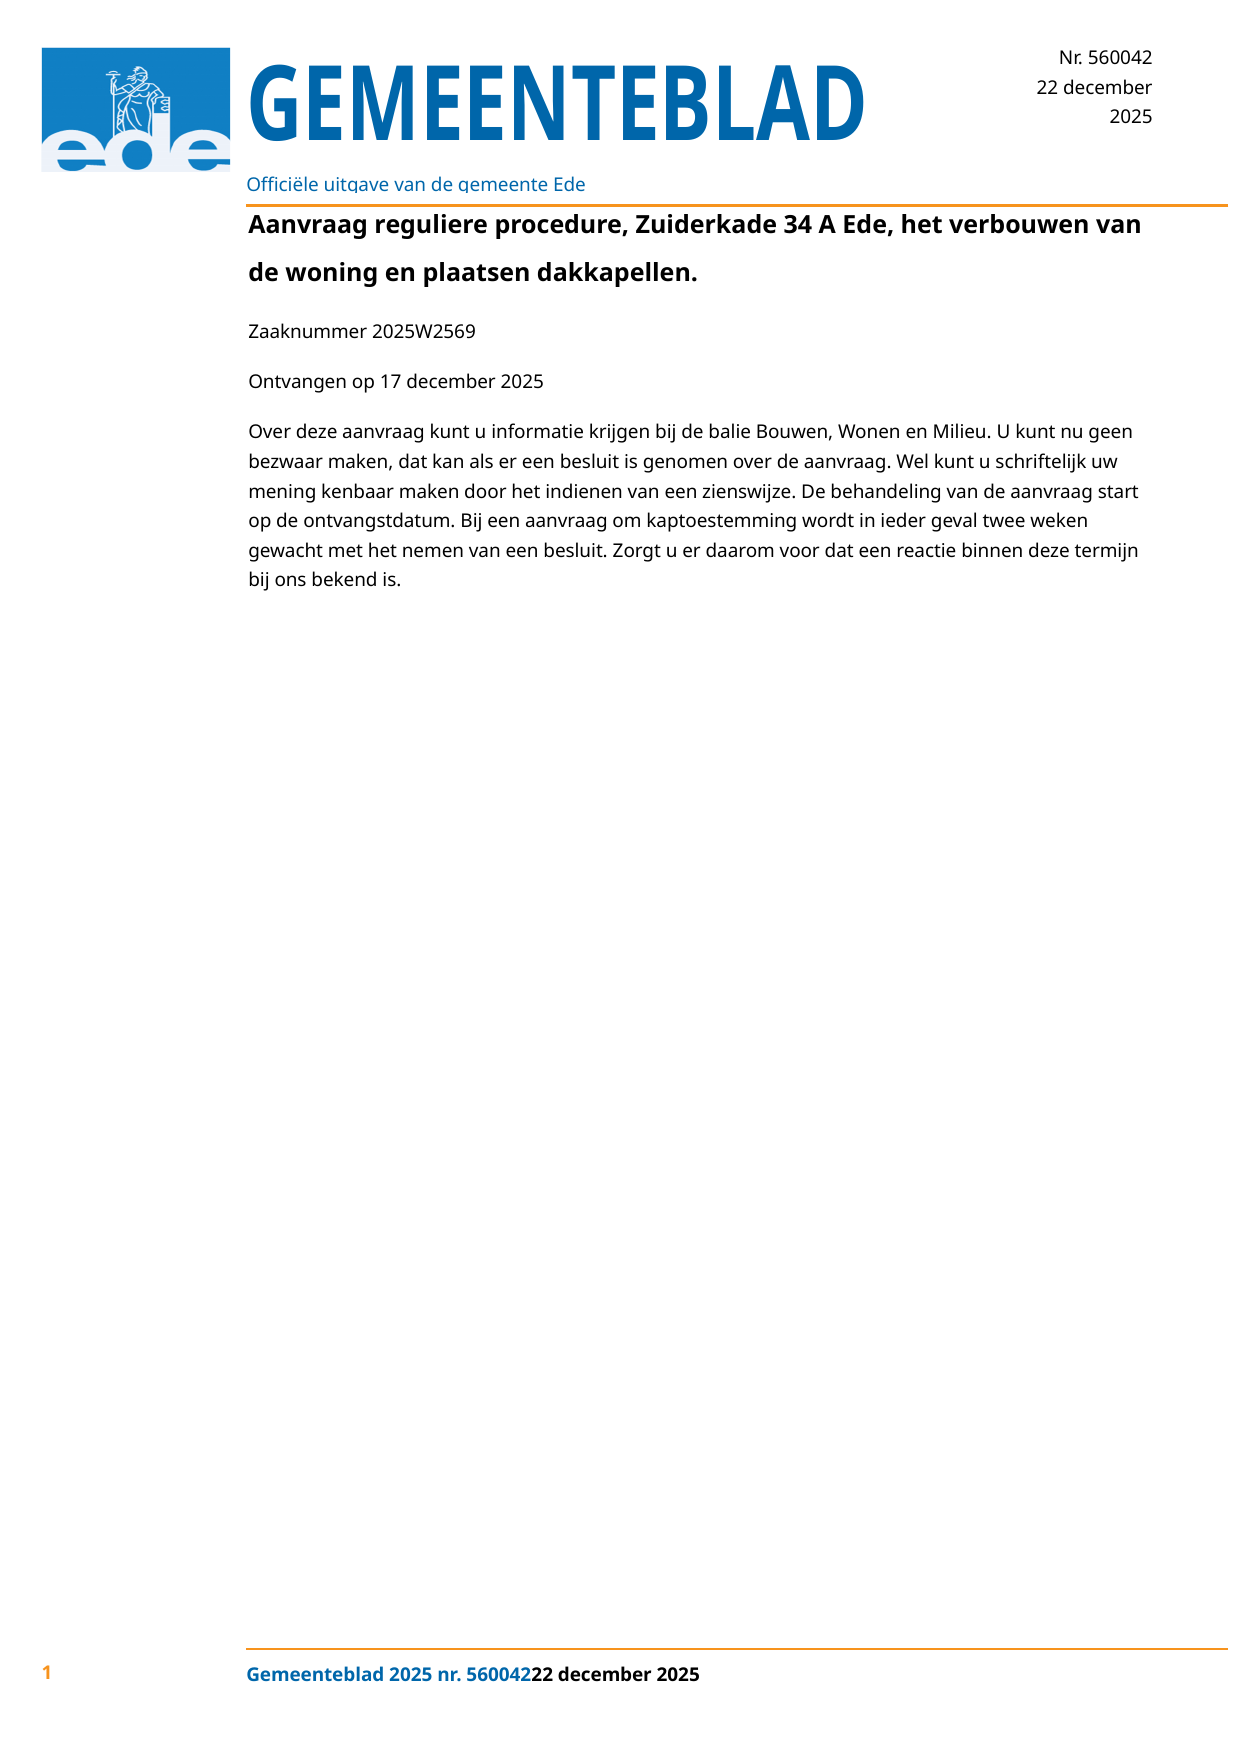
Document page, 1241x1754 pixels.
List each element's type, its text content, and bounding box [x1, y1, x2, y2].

text Zaaknummer 2025W2569 [248, 318, 1152, 344]
text Ontvangen op 17 december 2025 [248, 368, 1152, 394]
text Aanvraag reguliere procedure, Zuiderkade 34 A Ede, het verbouwen van de woning en plaatsen dakkapellen. [248, 207, 1152, 288]
text Over deze aanvraag kunt u informatie krijgen bij de balie Bouwen, Wonen en Milieu. U kunt nu geen bezwaar maken, dat kan als er een besluit is genomen over de aanvraag. Wel kunt u schriftelijk uw mening kenbaar maken door het indienen van een zienswijze. De behandeling van de aanvraag start op de ontvangstdatum. Bij een aanvraag om kaptoestemming wordt in ieder geval twee weken gewacht met het nemen van een besluit. Zorgt u er daarom voor dat een reactie binnen deze termijn bij ons bekend is. [248, 419, 1152, 592]
picture [41, 47, 231, 172]
